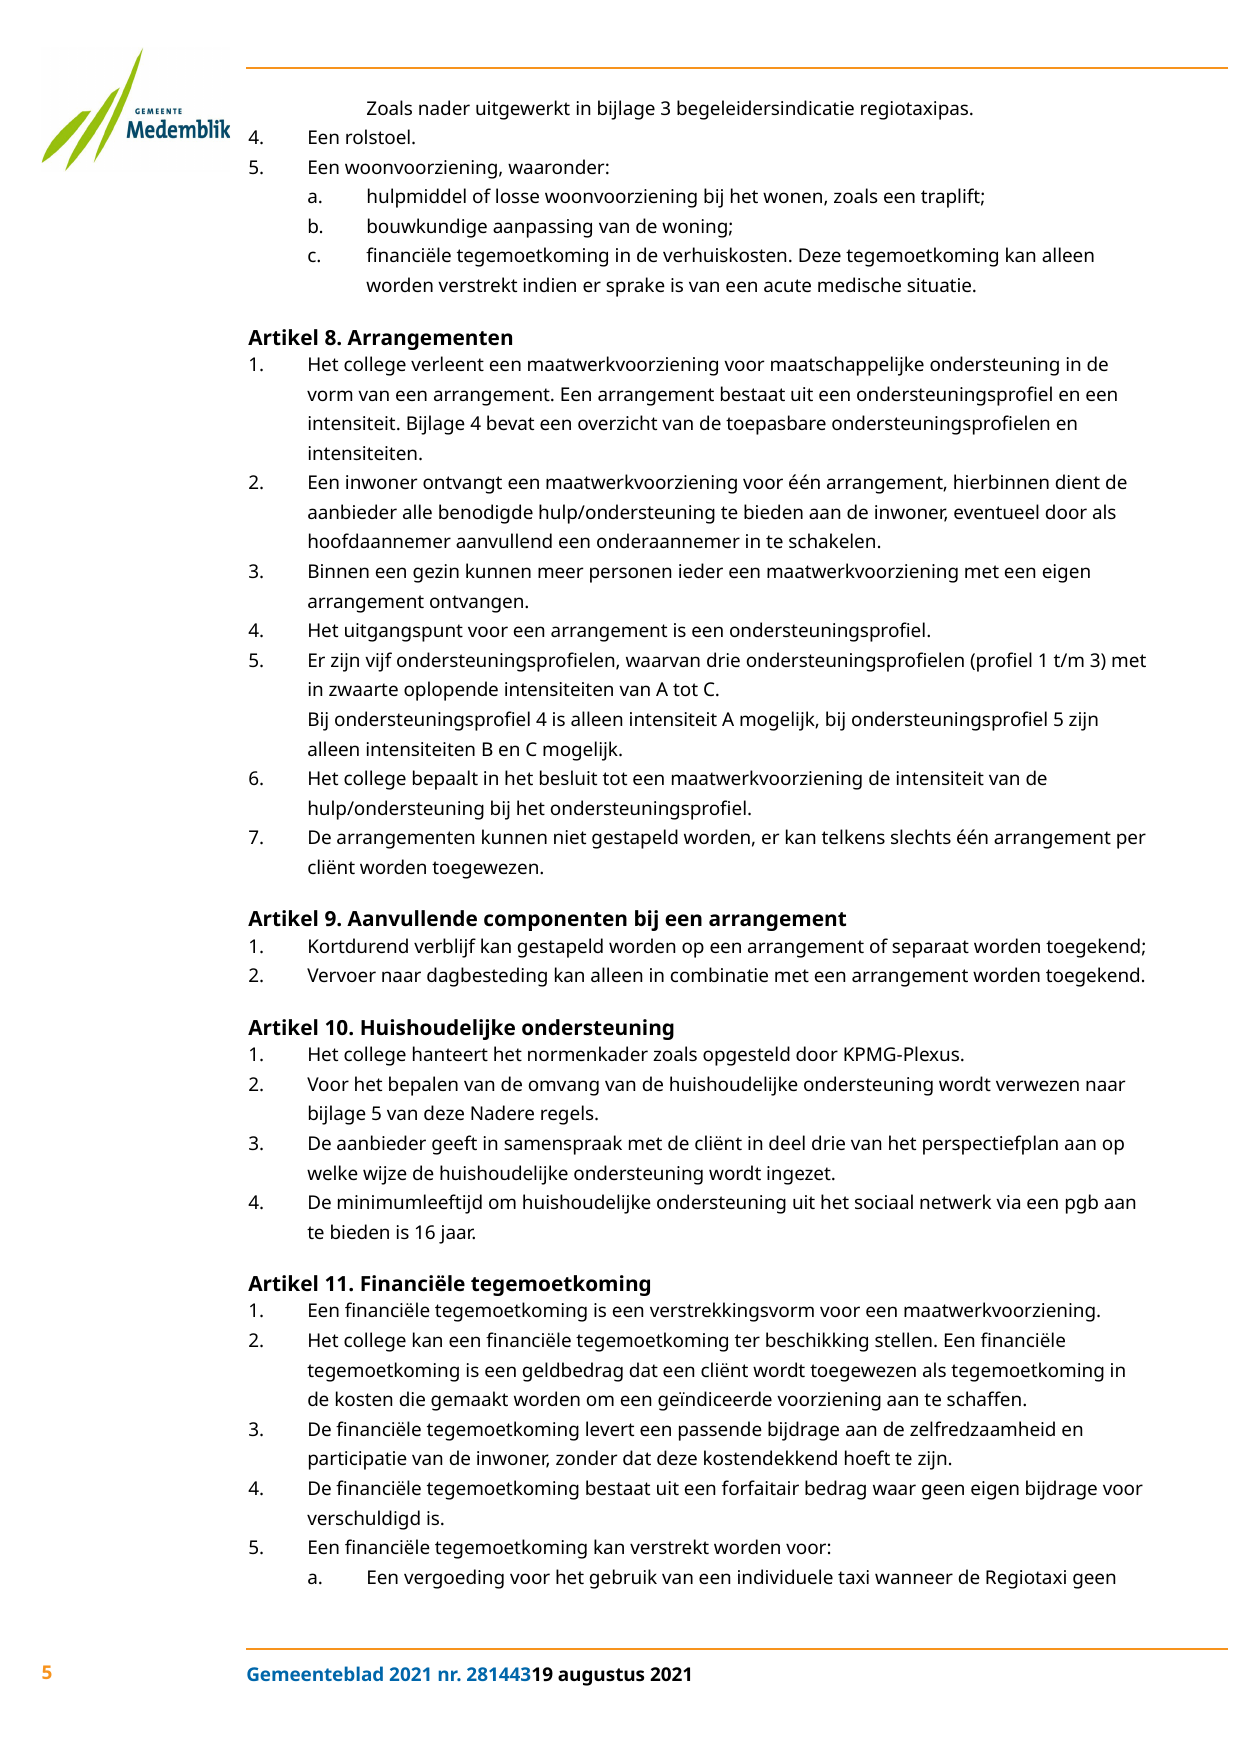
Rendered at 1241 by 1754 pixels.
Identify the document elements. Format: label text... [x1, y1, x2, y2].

list Er zijn vijf ondersteuningsprofielen, waarvan drie ondersteuningsprofielen (profiel 1 t/m 3) met in zwaarte oplopende intensiteiten van A tot C. [248, 647, 1152, 702]
list Een financiële tegemoetkoming is een verstrekkingsvorm voor een maatwerkvoorziening. [248, 1298, 1152, 1323]
list bouwkundige aanpassing van de woning; [307, 213, 1152, 239]
text Artikel 10. Huishoudelijke ondersteuning [248, 1013, 1152, 1041]
list Het uitgangspunt voor een arrangement is een ondersteuningsprofiel. [248, 617, 1152, 643]
picture [41, 47, 231, 172]
list Een woonvoorziening, waaronder: [248, 154, 1152, 180]
list Een inwoner ontvangt een maatwerkvoorziening voor één arrangement, hierbinnen dient de aanbieder alle benodigde hulp/ondersteuning te bieden aan de inwoner, eventueel door als hoofdaannemer aanvullend een onderaannemer in te schakelen. [248, 469, 1152, 554]
list Kortdurend verblijf kan gestapeld worden op een arrangement of separaat worden toegekend; [248, 933, 1152, 959]
list De financiële tegemoetkoming levert een passende bijdrage aan de zelfredzaamheid en participatie van de inwoner, zonder dat deze kostendekkend hoeft te zijn. [248, 1416, 1152, 1471]
list Binnen een gezin kunnen meer personen ieder een maatwerkvoorziening met een eigen arrangement ontvangen. [248, 558, 1152, 613]
list De financiële tegemoetkoming bestaat uit een forfaitair bedrag waar geen eigen bijdrage voor verschuldigd is. [248, 1475, 1152, 1531]
text Artikel 11. Financiële tegemoetkoming [248, 1269, 1152, 1298]
list Zoals nader uitgewerkt in bijlage 3 begeleidersindicatie regiotaxipas. [307, 95, 1152, 121]
list Een rolstoel. [248, 124, 1152, 150]
text Artikel 9. Aanvullende componenten bij een arrangement [248, 904, 1152, 933]
list De minimumleeftijd om huishoudelijke ondersteuning uit het sociaal netwerk via een pgb aan te bieden is 16 jaar. [248, 1189, 1152, 1244]
list Een vergoeding voor het gebruik van een individuele taxi wanneer de Regiotaxi geen [307, 1564, 1152, 1590]
list Bij ondersteuningsprofiel 4 is alleen intensiteit A mogelijk, bij ondersteuningsprofiel 5 zijn alleen intensiteiten B en C mogelijk. [248, 706, 1152, 761]
list De aanbieder geeft in samenspraak met de cliënt in deel drie van het perspectiefplan aan op welke wijze de huishoudelijke ondersteuning wordt ingezet. [248, 1130, 1152, 1185]
list Een financiële tegemoetkoming kan verstrekt worden voor: [248, 1534, 1152, 1560]
list De arrangementen kunnen niet gestapeld worden, er kan telkens slechts één arrangement per cliënt worden toegewezen. [248, 824, 1152, 880]
list Het college verleent een maatwerkvoorziening voor maatschappelijke ondersteuning in de vorm van een arrangement. Een arrangement bestaat uit een ondersteuningsprofiel en een intensiteit. Bijlage 4 bevat een overzicht van de toepasbare ondersteuningsprofielen en intensiteiten. [248, 351, 1152, 466]
list Vervoer naar dagbesteding kan alleen in combinatie met een arrangement worden toegekend. [248, 962, 1152, 988]
text Artikel 8. Arrangementen [248, 323, 1152, 351]
list Het college bepaalt in het besluit tot een maatwerkvoorziening de intensiteit van de hulp/ondersteuning bij het ondersteuningsprofiel. [248, 765, 1152, 821]
list Voor het bepalen van de omvang van de huishoudelijke ondersteuning wordt verwezen naar bijlage 5 van deze Nadere regels. [248, 1071, 1152, 1126]
list Het college hanteert het normenkader zoals opgesteld door KPMG-Plexus. [248, 1041, 1152, 1067]
list Het college kan een financiële tegemoetkoming ter beschikking stellen. Een financiële tegemoetkoming is een geldbedrag dat een cliënt wordt toegewezen als tegemoetkoming in de kosten die gemaakt worden om een geïndiceerde voorziening aan te schaffen. [248, 1327, 1152, 1412]
list hulpmiddel of losse woonvoorziening bij het wonen, zoals een traplift; [307, 183, 1152, 209]
list financiële tegemoetkoming in de verhuiskosten. Deze tegemoetkoming kan alleen worden verstrekt indien er sprake is van een acute medische situatie. [307, 243, 1152, 298]
